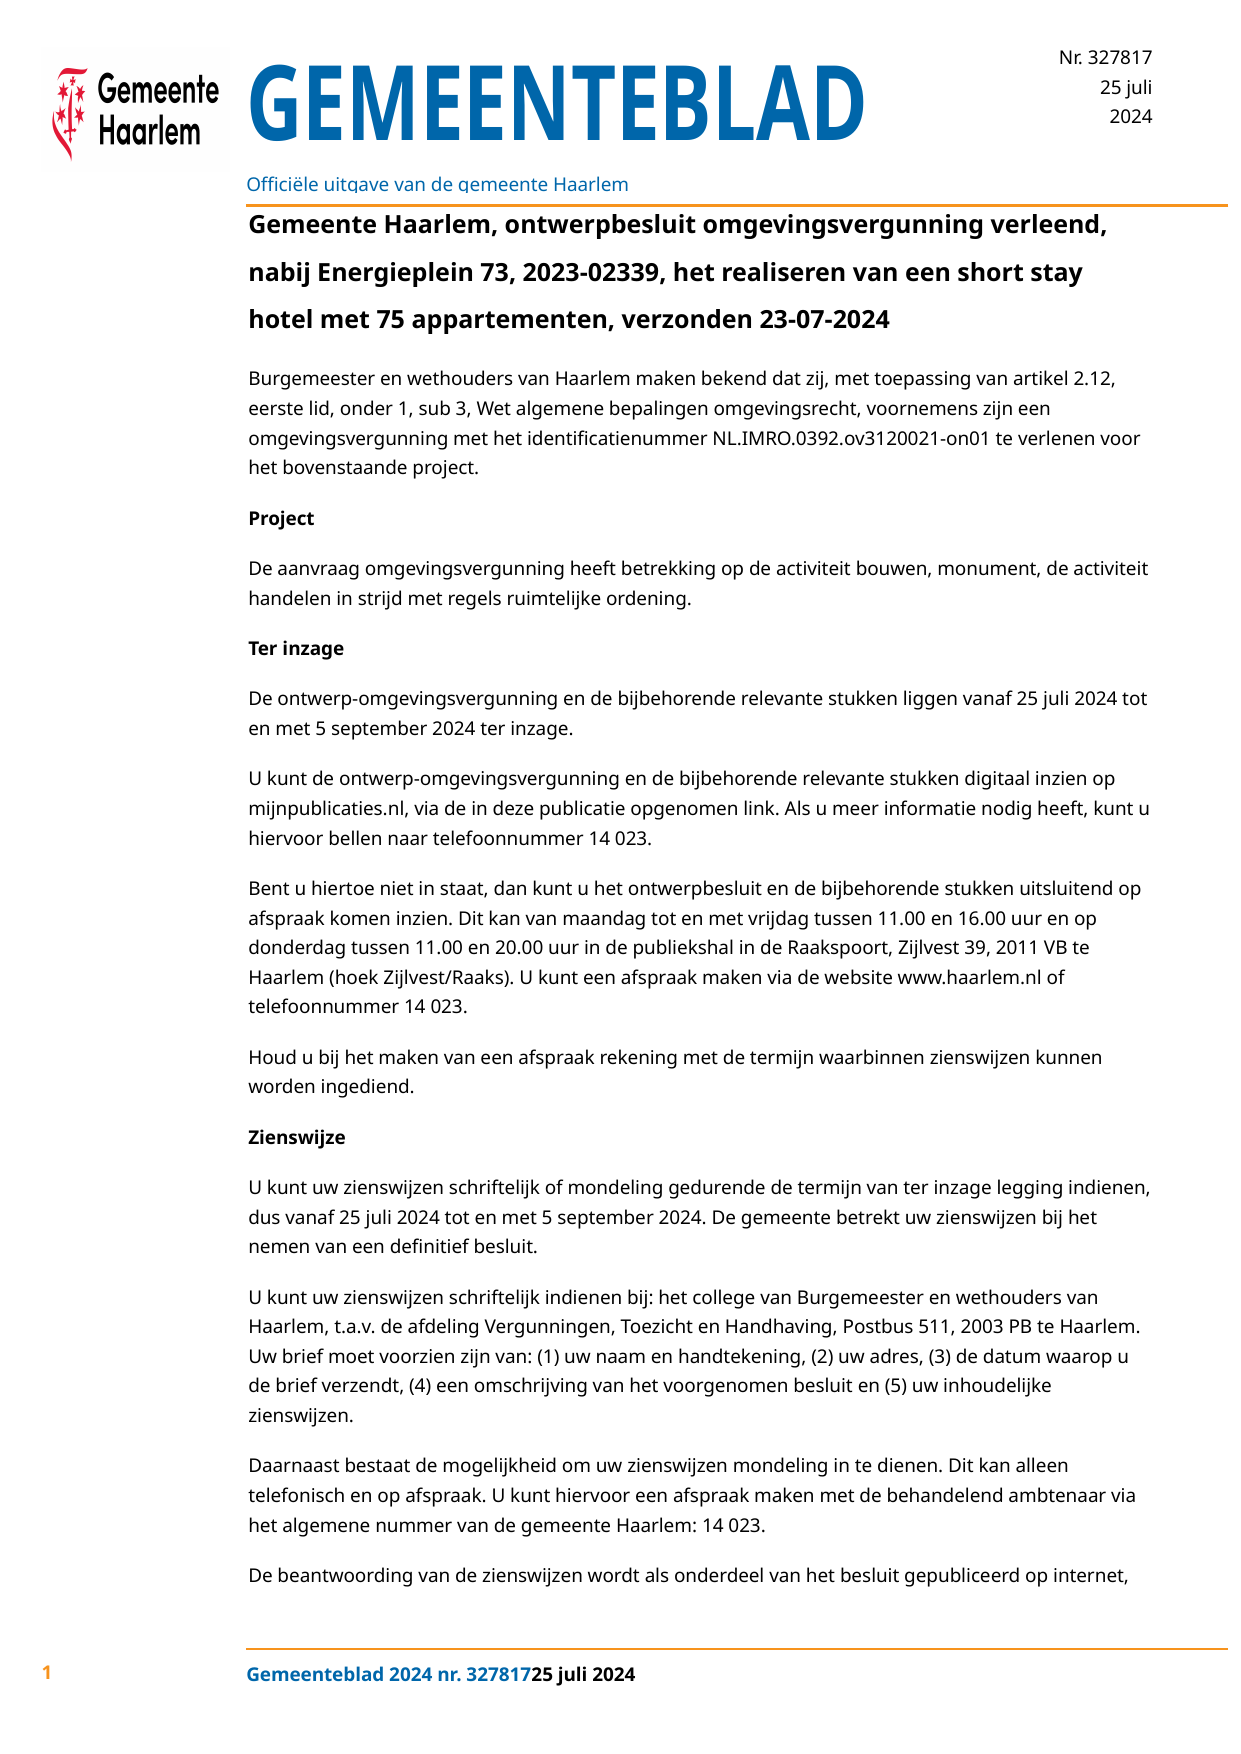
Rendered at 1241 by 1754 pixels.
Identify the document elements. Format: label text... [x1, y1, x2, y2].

text De ontwerp-omgevingsvergunning en de bijbehorende relevante stukken liggen vanaf 25 juli 2024 tot en met 5 september 2024 ter inzage. [248, 686, 1152, 741]
text Daarnaast bestaat de mogelijkheid om uw zienswijzen mondeling in te dienen. Dit kan alleen telefonisch en op afspraak. U kunt hiervoor een afspraak maken met de behandelend ambtenaar via het algemene nummer van de gemeente Haarlem: 14 023. [248, 1453, 1152, 1537]
picture [41, 47, 231, 172]
text Gemeente Haarlem, ontwerpbesluit omgevingsvergunning verleend, nabij Energieplein 73, 2023-02339, het realiseren van een short stay hotel met 75 appartementen, verzonden 23-07-2024 [248, 207, 1152, 336]
text De aanvraag omgevingsvergunning heeft betrekking op de activiteit bouwen, monument, de activiteit handelen in strijd met regels ruimtelijke ordening. [248, 555, 1152, 610]
text Bent u hiertoe niet in staat, dan kunt u het ontwerpbesluit en de bijbehorende stukken uitsluitend op afspraak komen inzien. Dit kan van maandag tot en met vrijdag tussen 11.00 en 16.00 uur en op donderdag tussen 11.00 en 20.00 uur in de publiekshal in de Raakspoort, Zijlvest 39, 2011 VB te Haarlem (hoek Zijlvest/Raaks). U kunt een afspraak maken via de website www.haarlem.nl of telefoonnummer 14 023. [248, 875, 1152, 1019]
text Ter inzage [248, 635, 1152, 661]
text U kunt uw zienswijzen schriftelijk of mondeling gedurende de termijn van ter inzage legging indienen, dus vanaf 25 juli 2024 tot en met 5 september 2024. De gemeente betrekt uw zienswijzen bij het nemen van een definitief besluit. [248, 1174, 1152, 1259]
text Houd u bij het maken van een afspraak rekening met de termijn waarbinnen zienswijzen kunnen worden ingediend. [248, 1044, 1152, 1099]
text De beantwoording van de zienswijzen wordt als onderdeel van het besluit gepubliceerd op internet, [248, 1562, 1152, 1588]
text Burgemeester en wethouders van Haarlem maken bekend dat zij, met toepassing van artikel 2.12, eerste lid, onder 1, sub 3, Wet algemene bepalingen omgevingsrecht, voornemens zijn een omgevingsvergunning met het identificatienummer NL.IMRO.0392.ov3120021-on01 te verlenen voor het bovenstaande project. [248, 366, 1152, 480]
text Zienswijze [248, 1124, 1152, 1149]
text U kunt de ontwerp-omgevingsvergunning en de bijbehorende relevante stukken digitaal inzien op mijnpublicaties.nl, via de in deze publicatie opgenomen link. Als u meer informatie nodig heeft, kunt u hiervoor bellen naar telefoonnummer 14 023. [248, 766, 1152, 850]
text Project [248, 505, 1152, 530]
text U kunt uw zienswijzen schriftelijk indienen bij: het college van Burgemeester en wethouders van Haarlem, t.a.v. de afdeling Vergunningen, Toezicht en Handhaving, Postbus 511, 2003 PB te Haarlem. Uw brief moet voorzien zijn van: (1) uw naam en handtekening, (2) uw adres, (3) de datum waarop u de brief verzendt, (4) een omschrijving van het voorgenomen besluit en (5) uw inhoudelijke zienswijzen. [248, 1284, 1152, 1428]
